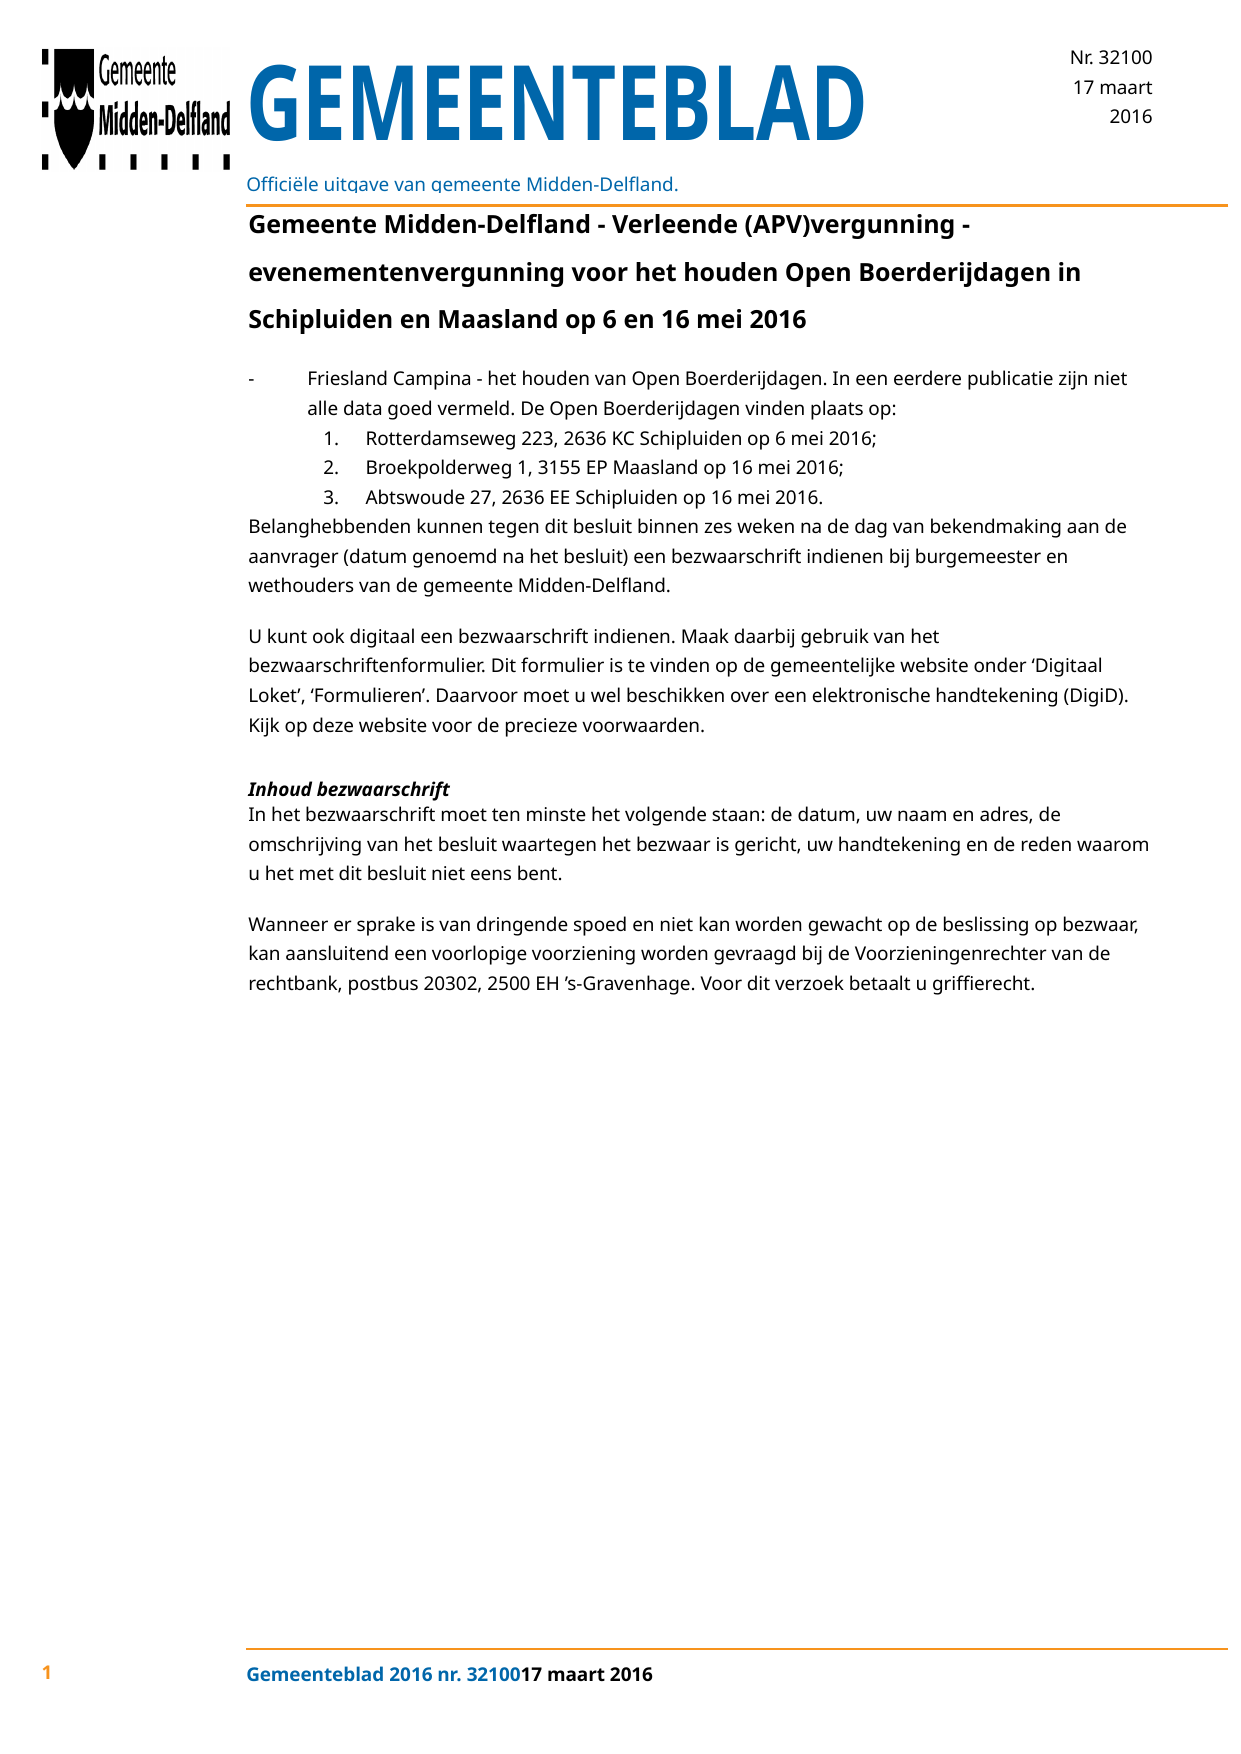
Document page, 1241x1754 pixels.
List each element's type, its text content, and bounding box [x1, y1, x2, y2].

list Rotterdamseweg 223, 2636 KC Schipluiden op 6 mei 2016; [323, 425, 1152, 450]
list Abtswoude 27, 2636 EE Schipluiden op 16 mei 2016. [323, 484, 1152, 509]
list Broekpolderweg 1, 3155 EP Maasland op 16 mei 2016; [323, 454, 1152, 480]
text In het bezwaarschrift moet ten minste het volgende staan: de datum, uw naam en adres, de omschrijving van het besluit waartegen het bezwaar is gericht, uw handtekening en de reden waarom u het met dit besluit niet eens bent. [248, 801, 1152, 886]
text Belanghebbenden kunnen tegen dit besluit binnen zes weken na de dag van bekendmaking aan de aanvrager (datum genoemd na het besluit) een bezwaarschrift indienen bij burgemeester en wethouders van de gemeente Midden-Delfland. [248, 513, 1152, 598]
picture [41, 47, 231, 172]
list Friesland Campina - het houden van Open Boerderijdagen. In een eerdere publicatie zijn niet alle data goed vermeld. De Open Boerderijdagen vinden plaats op: [248, 366, 1152, 421]
text Wanneer er sprake is van dringende spoed en niet kan worden gewacht op de beslissing op bezwaar, kan aansluitend een voorlopige voorziening worden gevraagd bij de Voorzieningenrechter van de rechtbank, postbus 20302, 2500 EH ’s-Gravenhage. Voor dit verzoek betaalt u griffierecht. [248, 911, 1152, 996]
text Gemeente Midden-Delfland - Verleende (APV)vergunning - evenementenvergunning voor het houden Open Boerderijdagen in Schipluiden en Maasland op 6 en 16 mei 2016 [248, 207, 1152, 336]
text U kunt ook digitaal een bezwaarschrift indienen. Maak daarbij gebruik van het bezwaarschriftenformulier. Dit formulier is te vinden op de gemeentelijke website onder ‘Digitaal Loket’, ‘Formulieren’. Daarvoor moet u wel beschikken over een elektronische handtekening (DigiD). Kijk op deze website voor de precieze voorwaarden. [248, 623, 1152, 737]
text Inhoud bezwaarschrift [248, 776, 1152, 801]
